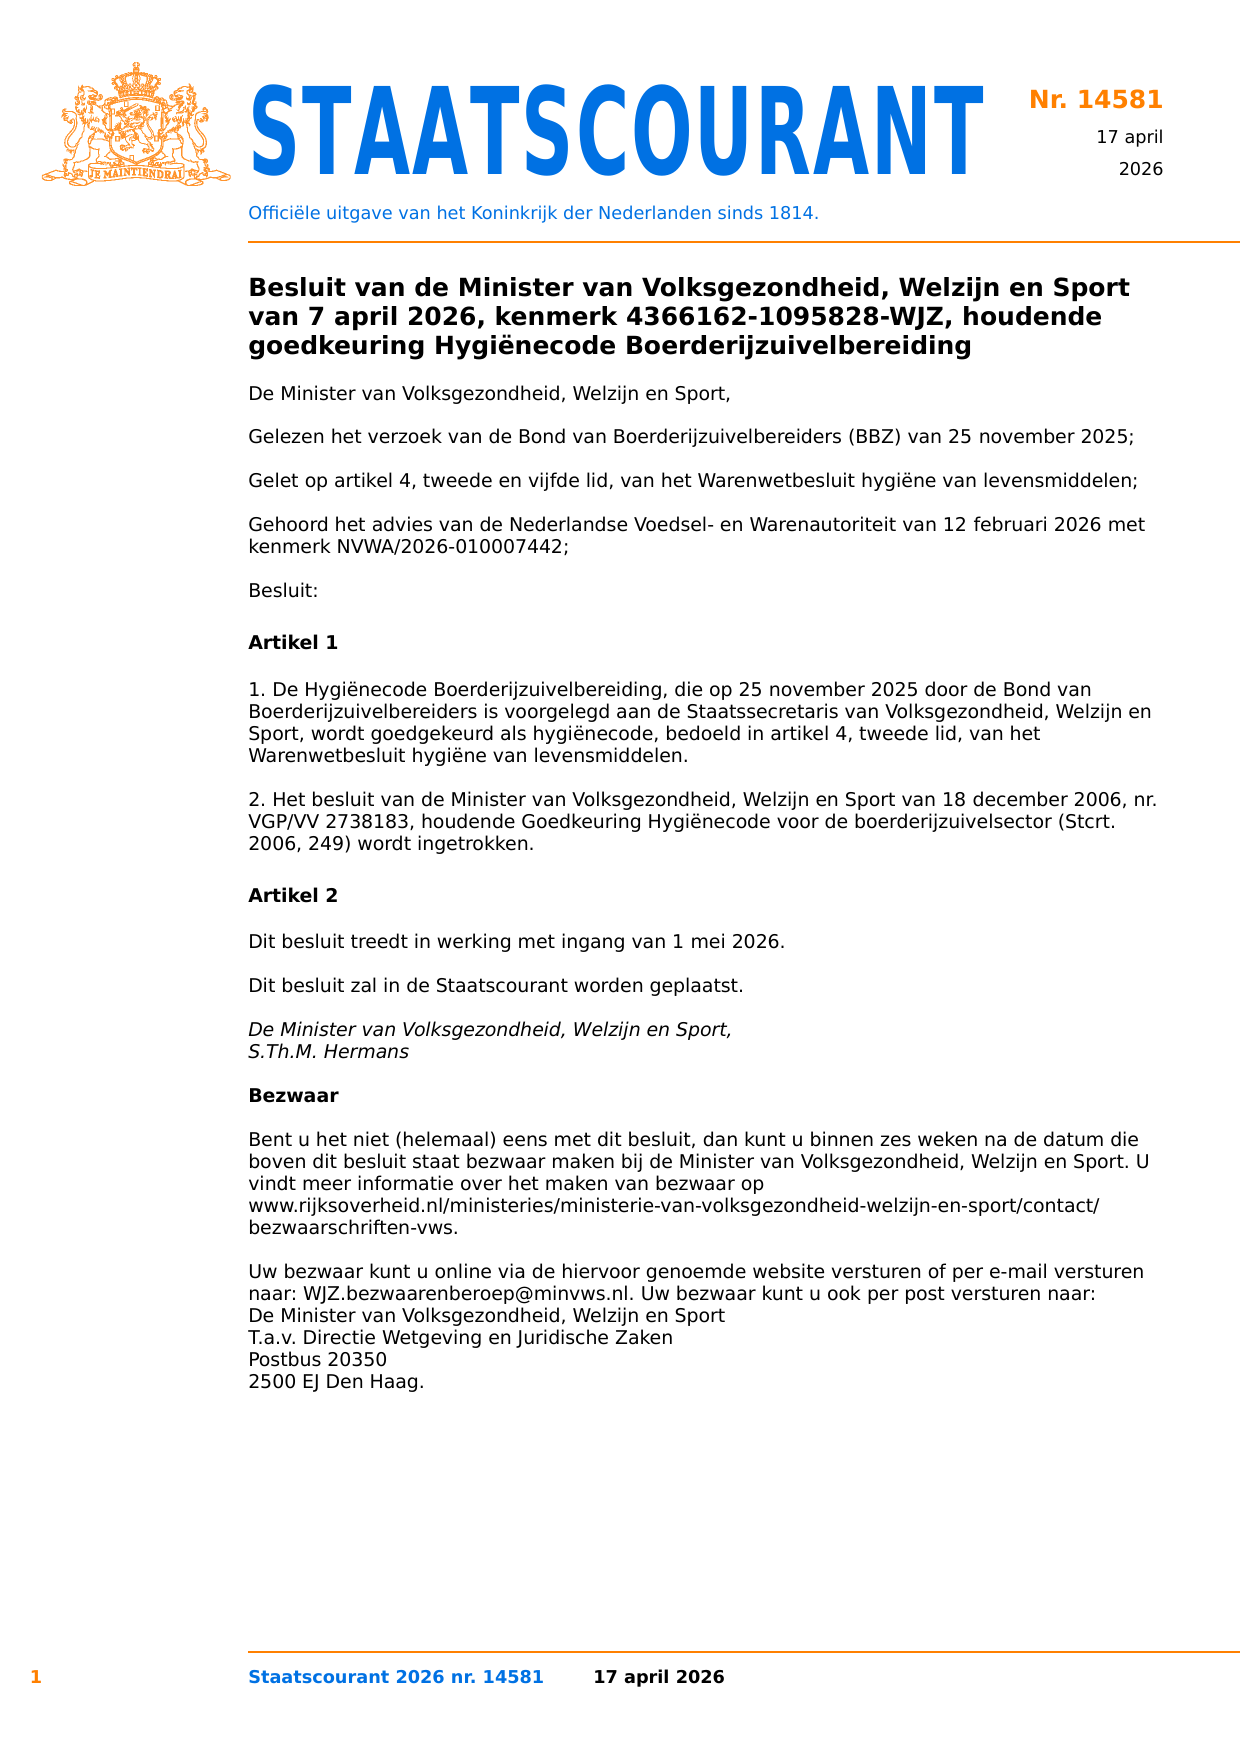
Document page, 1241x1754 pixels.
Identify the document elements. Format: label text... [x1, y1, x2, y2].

subtitle Besluit van de Minister van Volksgezondheid, Welzijn en Sport van 7 april 2026, kenmerk 4366162-1095828-WJZ, houdende goedkeuring Hygiënecode Boerderijzuivelbereiding [248, 273, 1163, 361]
text Uw bezwaar kunt u online via de hiervoor genoemde website versturen of per e-mail versturen naar: WJZ.bezwaarenberoep@minvws.nl. Uw bezwaar kunt u ook per post versturen naar: [248, 1261, 1163, 1304]
text De Minister van Volksgezondheid, Welzijn en Sport, S.Th.M. Hermans [248, 1019, 1163, 1063]
subtitle Artikel 1 [248, 632, 1163, 654]
text T.a.v. Directie Wetgeving en Juridische Zaken [248, 1327, 1163, 1348]
text Dit besluit treedt in werking met ingang van 1 mei 2026. [248, 931, 1163, 953]
table_cell 2026 [998, 153, 1240, 203]
text 2. Het besluit van de Minister van Volksgezondheid, Welzijn en Sport van 18 december 2006, nr. VGP/VV 2738183, houdende Goedkeuring Hygiënecode voor de boerderijzuivelsector (Stcrt. 2006, 249) wordt ingetrokken. [248, 788, 1163, 854]
text Postbus 20350 [248, 1348, 1163, 1371]
text Bent u het niet (helemaal) eens met dit besluit, dan kunt u binnen zes weken na de datum die boven dit besluit staat bezwaar maken bij de Minister van Volksgezondheid, Welzijn en Sport. U vindt meer informatie over het maken van bezwaar op www.rijksoverheid.nl/ministeries/ministerie-van-volksgezondheid-welzijn-en-sport/contact/bezwaarschriften-vws. [248, 1129, 1163, 1239]
table_header Nr. 14581 [998, 62, 1240, 121]
text 2500 EJ Den Haag. [248, 1371, 1163, 1392]
table_cell 17 april [998, 121, 1240, 153]
table_header [25, 62, 248, 241]
text Besluit: [248, 580, 1163, 602]
text 1. De Hygiënecode Boerderijzuivelbereiding, die op 25 november 2025 door de Bond van Boerderijzuivelbereiders is voorgelegd aan de Staatssecretaris van Volksgezondheid, Welzijn en Sport, wordt goedgekeurd als hygiënecode, bedoeld in artikel 4, tweede lid, van het Warenwetbesluit hygiëne van levensmiddelen. [248, 679, 1163, 767]
text Gelezen het verzoek van de Bond van Boerderijzuivelbereiders (BBZ) van 25 november 2025; [248, 426, 1163, 448]
subtitle Artikel 2 [248, 884, 1163, 906]
text Dit besluit zal in de Staatscourant worden geplaatst. [248, 975, 1163, 997]
text Gelet op artikel 4, tweede en vijfde lid, van het Warenwetbesluit hygiëne van levensmiddelen; [248, 470, 1163, 492]
text De Minister van Volksgezondheid, Welzijn en Sport, [248, 382, 1163, 404]
text Gehoord het advies van de Nederlandse Voedsel- en Warenautoriteit van 12 februari 2026 met kenmerk NVWA/2026-010007442; [248, 514, 1163, 558]
table_cell Officiële uitgave van het Koninkrijk der Nederlanden sinds 1814. [248, 203, 1240, 241]
text De Minister van Volksgezondheid, Welzijn en Sport [248, 1304, 1163, 1327]
table_header STAATSCOURANT [248, 62, 998, 203]
picture [41, 62, 231, 186]
text Bezwaar [248, 1085, 1163, 1107]
